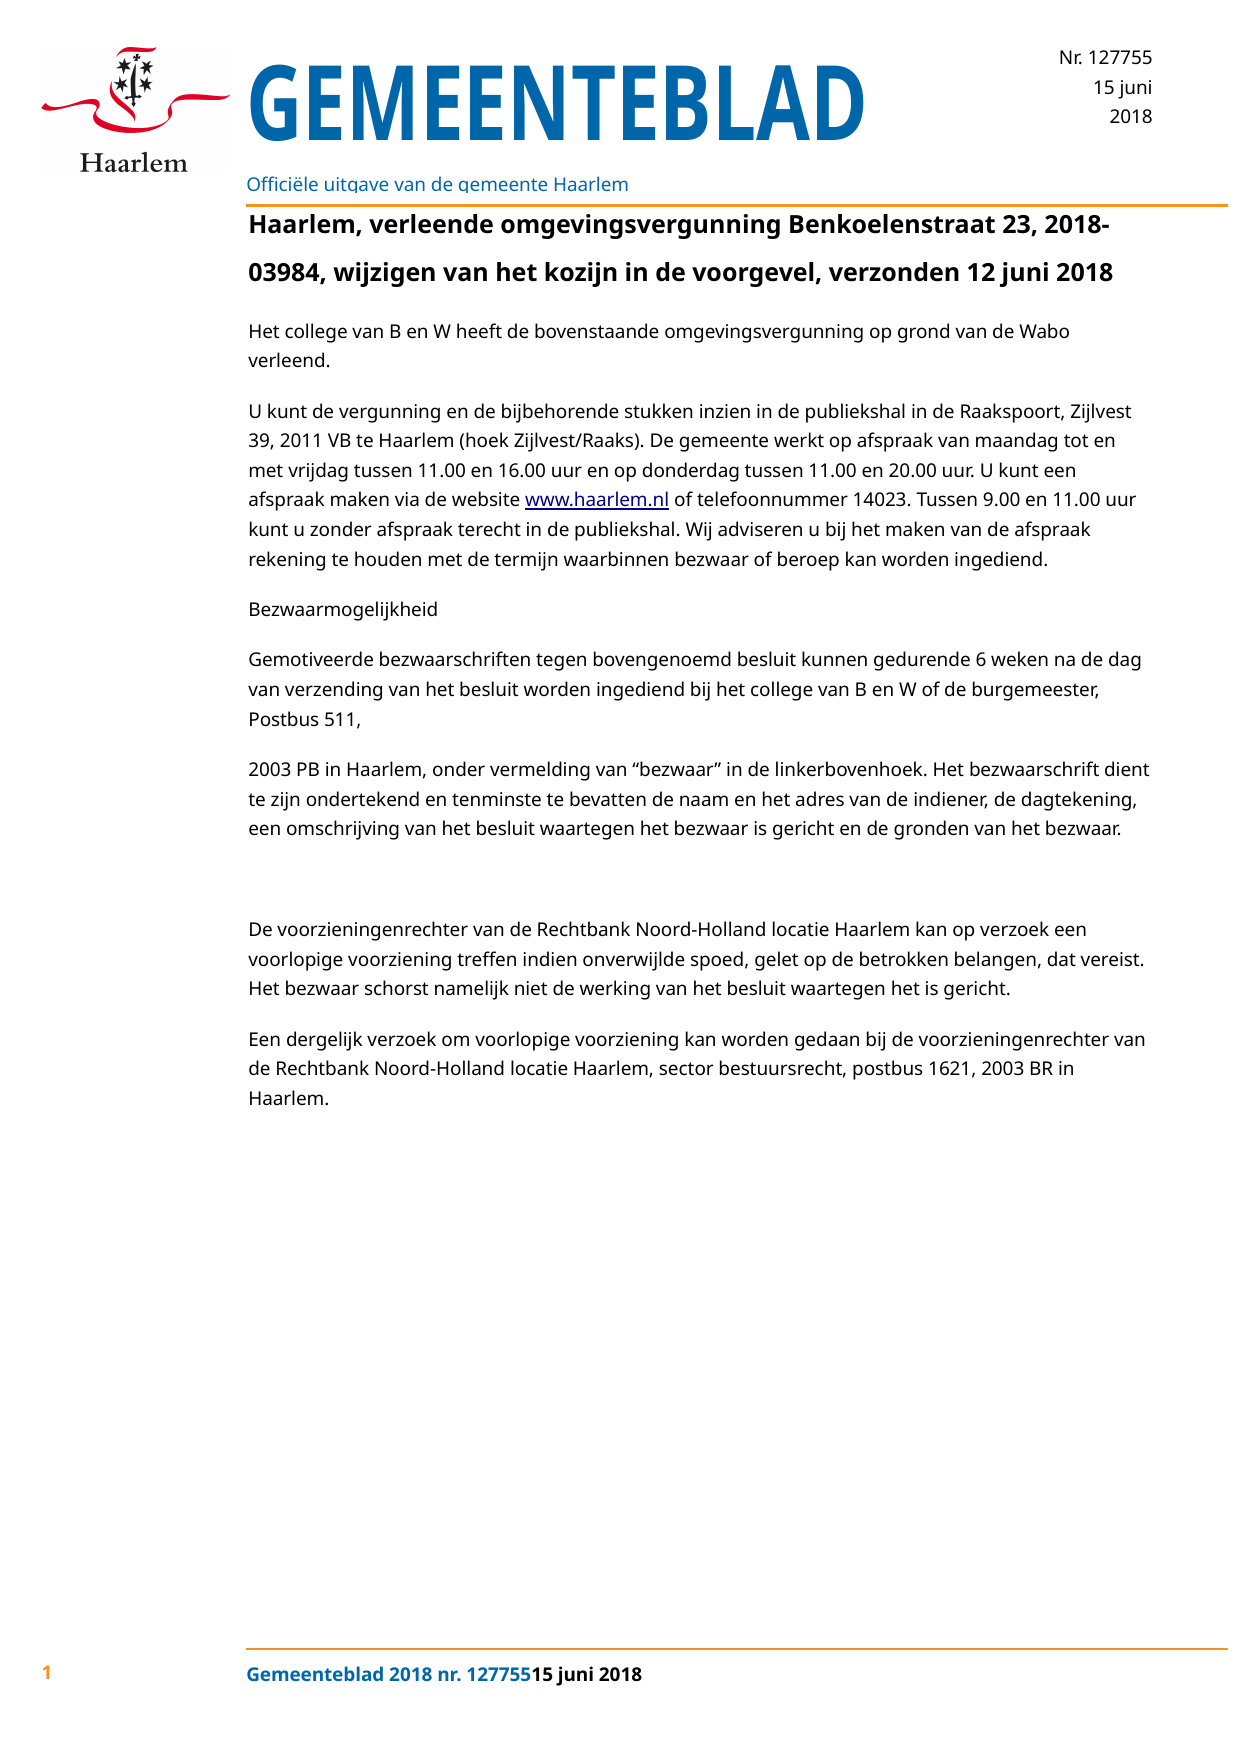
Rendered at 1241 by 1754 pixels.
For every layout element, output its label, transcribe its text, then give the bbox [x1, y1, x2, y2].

text U kunt de vergunning en de bijbehorende stukken inzien in de publiekshal in de Raakspoort, Zijlvest 39, 2011 VB te Haarlem (hoek Zijlvest/Raaks). De gemeente werkt op afspraak van maandag tot en met vrijdag tussen 11.00 en 16.00 uur en op donderdag tussen 11.00 en 20.00 uur. U kunt een afspraak maken via de website www.haarlem.nl of telefoonnummer 14023. Tussen 9.00 en 11.00 uur kunt u zonder afspraak terecht in de publiekshal. Wij adviseren u bij het maken van de afspraak rekening te houden met de termijn waarbinnen bezwaar of beroep kan worden ingediend. [248, 398, 1152, 572]
text Het college van B en W heeft de bovenstaande omgevingsvergunning op grond van de Wabo verleend. [248, 318, 1152, 373]
text 2003 PB in Haarlem, onder vermelding van “bezwaar” in de linkerbovenhoek. Het bezwaarschrift dient te zijn ondertekend en tenminste te bevatten de naam en het adres van de indiener, de dagtekening, een omschrijving van het besluit waartegen het bezwaar is gericht en de gronden van het bezwaar. [248, 756, 1152, 841]
text Bezwaarmogelijkheid [248, 596, 1152, 622]
text De voorzieningenrechter van de Rechtbank Noord-Holland locatie Haarlem kan op verzoek een voorlopige voorziening treffen indien onverwijlde spoed, gelet op de betrokken belangen, dat vereist. Het bezwaar schorst namelijk niet de werking van het besluit waartegen het is gericht. [248, 916, 1152, 1001]
text Gemotiveerde bezwaarschriften tegen bovengenoemd besluit kunnen gedurende 6 weken na de dag van verzending van het besluit worden ingediend bij het college van B en W of de burgemeester, Postbus 511, [248, 647, 1152, 732]
text Een dergelijk verzoek om voorlopige voorziening kan worden gedaan bij de voorzieningenrechter van de Rechtbank Noord-Holland locatie Haarlem, sector bestuursrecht, postbus 1621, 2003 BR in Haarlem. [248, 1026, 1152, 1111]
text Haarlem, verleende omgevingsvergunning Benkoelenstraat 23, 2018-03984, wijzigen van het kozijn in de voorgevel, verzonden 12 juni 2018 [248, 207, 1152, 288]
picture [41, 47, 231, 172]
